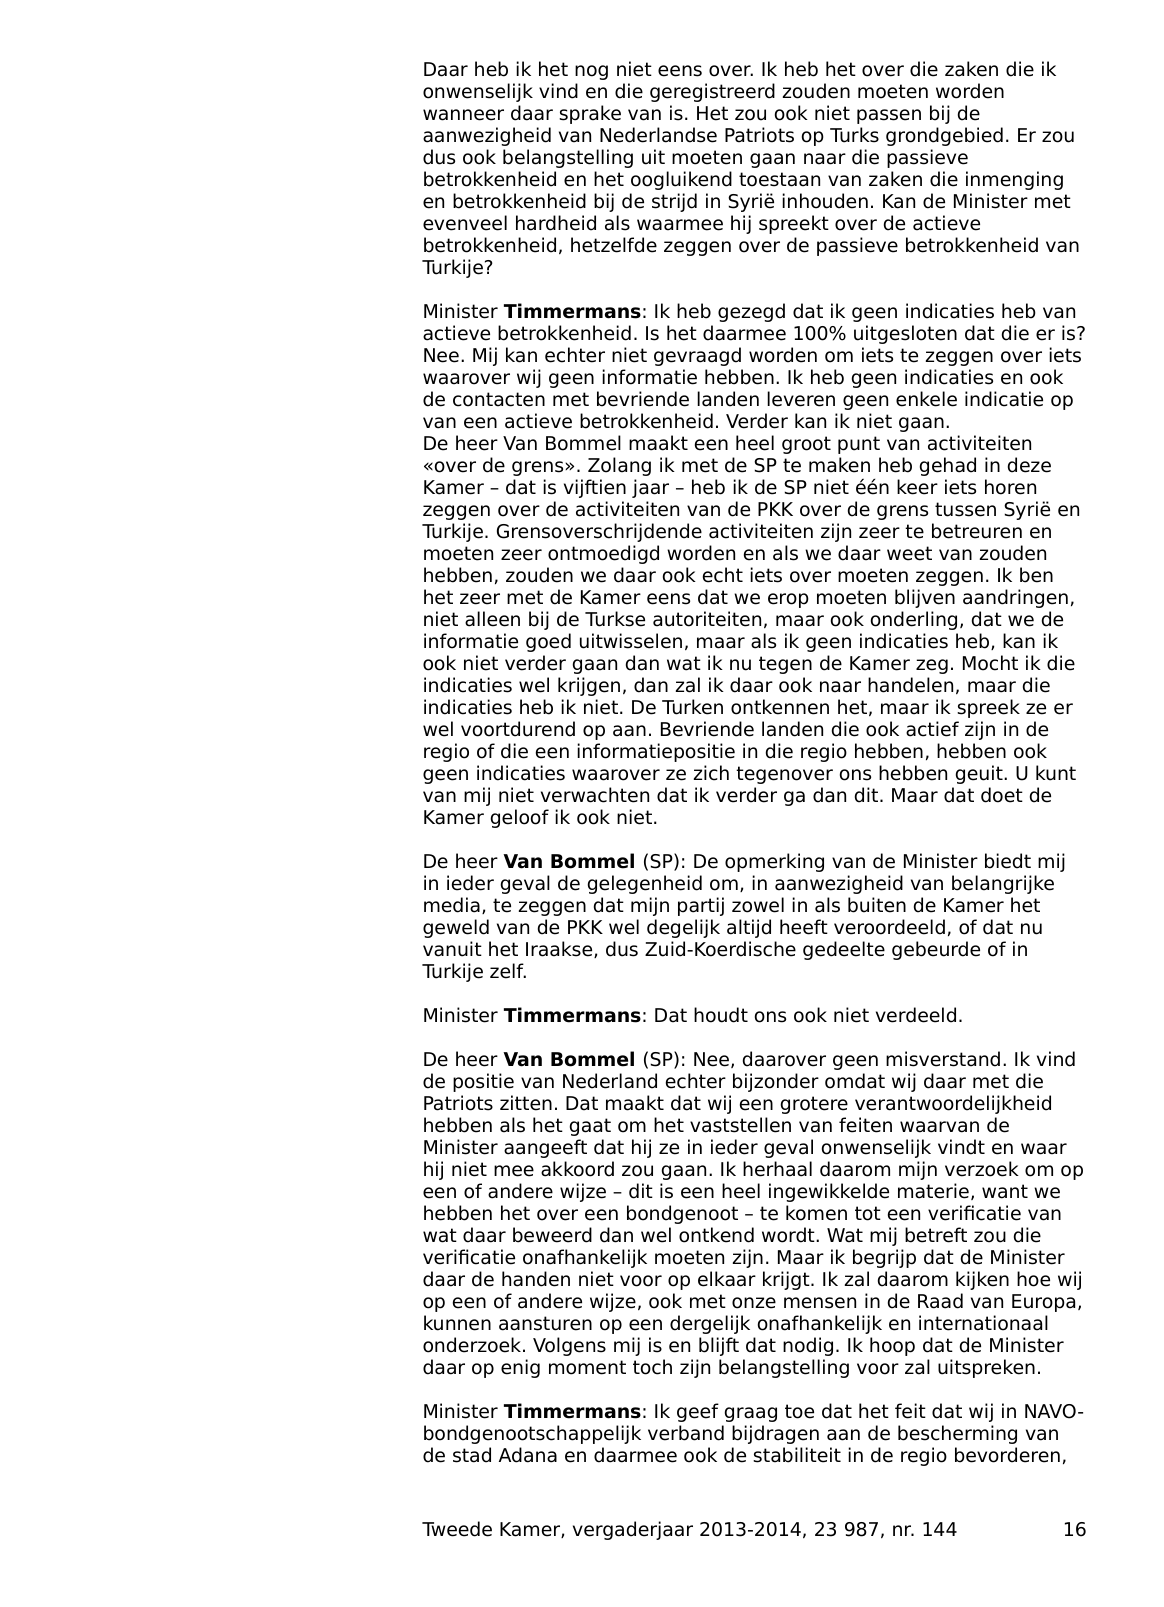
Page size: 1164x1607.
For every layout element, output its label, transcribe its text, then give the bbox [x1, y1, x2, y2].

text Minister Timmermans: Dat houdt ons ook niet verdeeld. [422, 1005, 1087, 1027]
text De heer Van Bommel (SP): Nee, daarover geen misverstand. Ik vind de positie van Nederland echter bijzonder omdat wij daar met die Patriots zitten. Dat maakt dat wij een grotere verantwoordelijkheid hebben als het gaat om het vaststellen van feiten waarvan de Minister aangeeft dat hij ze in ieder geval onwenselijk vindt en waar hij niet mee akkoord zou gaan. Ik herhaal daarom mijn verzoek om op een of andere wijze – dit is een heel ingewikkelde materie, want we hebben het over een bondgenoot – te komen tot een verificatie van wat daar beweerd dan wel ontkend wordt. Wat mij betreft zou die verificatie onafhankelijk moeten zijn. Maar ik begrijp dat de Minister daar de handen niet voor op elkaar krijgt. Ik zal daarom kijken hoe wij op een of andere wijze, ook met onze mensen in de Raad van Europa, kunnen aansturen op een dergelijk onafhankelijk en internationaal onderzoek. Volgens mij is en blijft dat nodig. Ik hoop dat de Minister daar op enig moment toch zijn belangstelling voor zal uitspreken. [422, 1049, 1087, 1379]
text Minister Timmermans: Ik heb gezegd dat ik geen indicaties heb van actieve betrokkenheid. Is het daarmee 100% uitgesloten dat die er is? Nee. Mij kan echter niet gevraagd worden om iets te zeggen over iets waarover wij geen informatie hebben. Ik heb geen indicaties en ook de contacten met bevriende landen leveren geen enkele indicatie op van een actieve betrokkenheid. Verder kan ik niet gaan. [422, 301, 1087, 433]
text Minister Timmermans: Ik geef graag toe dat het feit dat wij in NAVO-bondgenootschappelijk verband bijdragen aan de bescherming van de stad Adana en daarmee ook de stabiliteit in de regio bevorderen, [422, 1401, 1087, 1467]
text Daar heb ik het nog niet eens over. Ik heb het over die zaken die ik onwenselijk vind en die geregistreerd zouden moeten worden wanneer daar sprake van is. Het zou ook niet passen bij de aanwezigheid van Nederlandse Patriots op Turks grondgebied. Er zou dus ook belangstelling uit moeten gaan naar die passieve betrokkenheid en het oogluikend toestaan van zaken die inmenging en betrokkenheid bij de strijd in Syrië inhouden. Kan de Minister met evenveel hardheid als waarmee hij spreekt over de actieve betrokkenheid, hetzelfde zeggen over de passieve betrokkenheid van Turkije? [422, 59, 1087, 279]
text De heer Van Bommel (SP): De opmerking van de Minister biedt mij in ieder geval de gelegenheid om, in aanwezigheid van belangrijke media, te zeggen dat mijn partij zowel in als buiten de Kamer het geweld van de PKK wel degelijk altijd heeft veroordeeld, of dat nu vanuit het Iraakse, dus Zuid-Koerdische gedeelte gebeurde of in Turkije zelf. [422, 851, 1087, 983]
text De heer Van Bommel maakt een heel groot punt van activiteiten «over de grens». Zolang ik met de SP te maken heb gehad in deze Kamer – dat is vijftien jaar – heb ik de SP niet één keer iets horen zeggen over de activiteiten van de PKK over de grens tussen Syrië en Turkije. Grensoverschrijdende activiteiten zijn zeer te betreuren en moeten zeer ontmoedigd worden en als we daar weet van zouden hebben, zouden we daar ook echt iets over moeten zeggen. Ik ben het zeer met de Kamer eens dat we erop moeten blijven aandringen, niet alleen bij de Turkse autoriteiten, maar ook onderling, dat we de informatie goed uitwisselen, maar als ik geen indicaties heb, kan ik ook niet verder gaan dan wat ik nu tegen de Kamer zeg. Mocht ik die indicaties wel krijgen, dan zal ik daar ook naar handelen, maar die indicaties heb ik niet. De Turken ontkennen het, maar ik spreek ze er wel voortdurend op aan. Bevriende landen die ook actief zijn in de regio of die een informatiepositie in die regio hebben, hebben ook geen indicaties waarover ze zich tegenover ons hebben geuit. U kunt van mij niet verwachten dat ik verder ga dan dit. Maar dat doet de Kamer geloof ik ook niet. [422, 433, 1087, 828]
